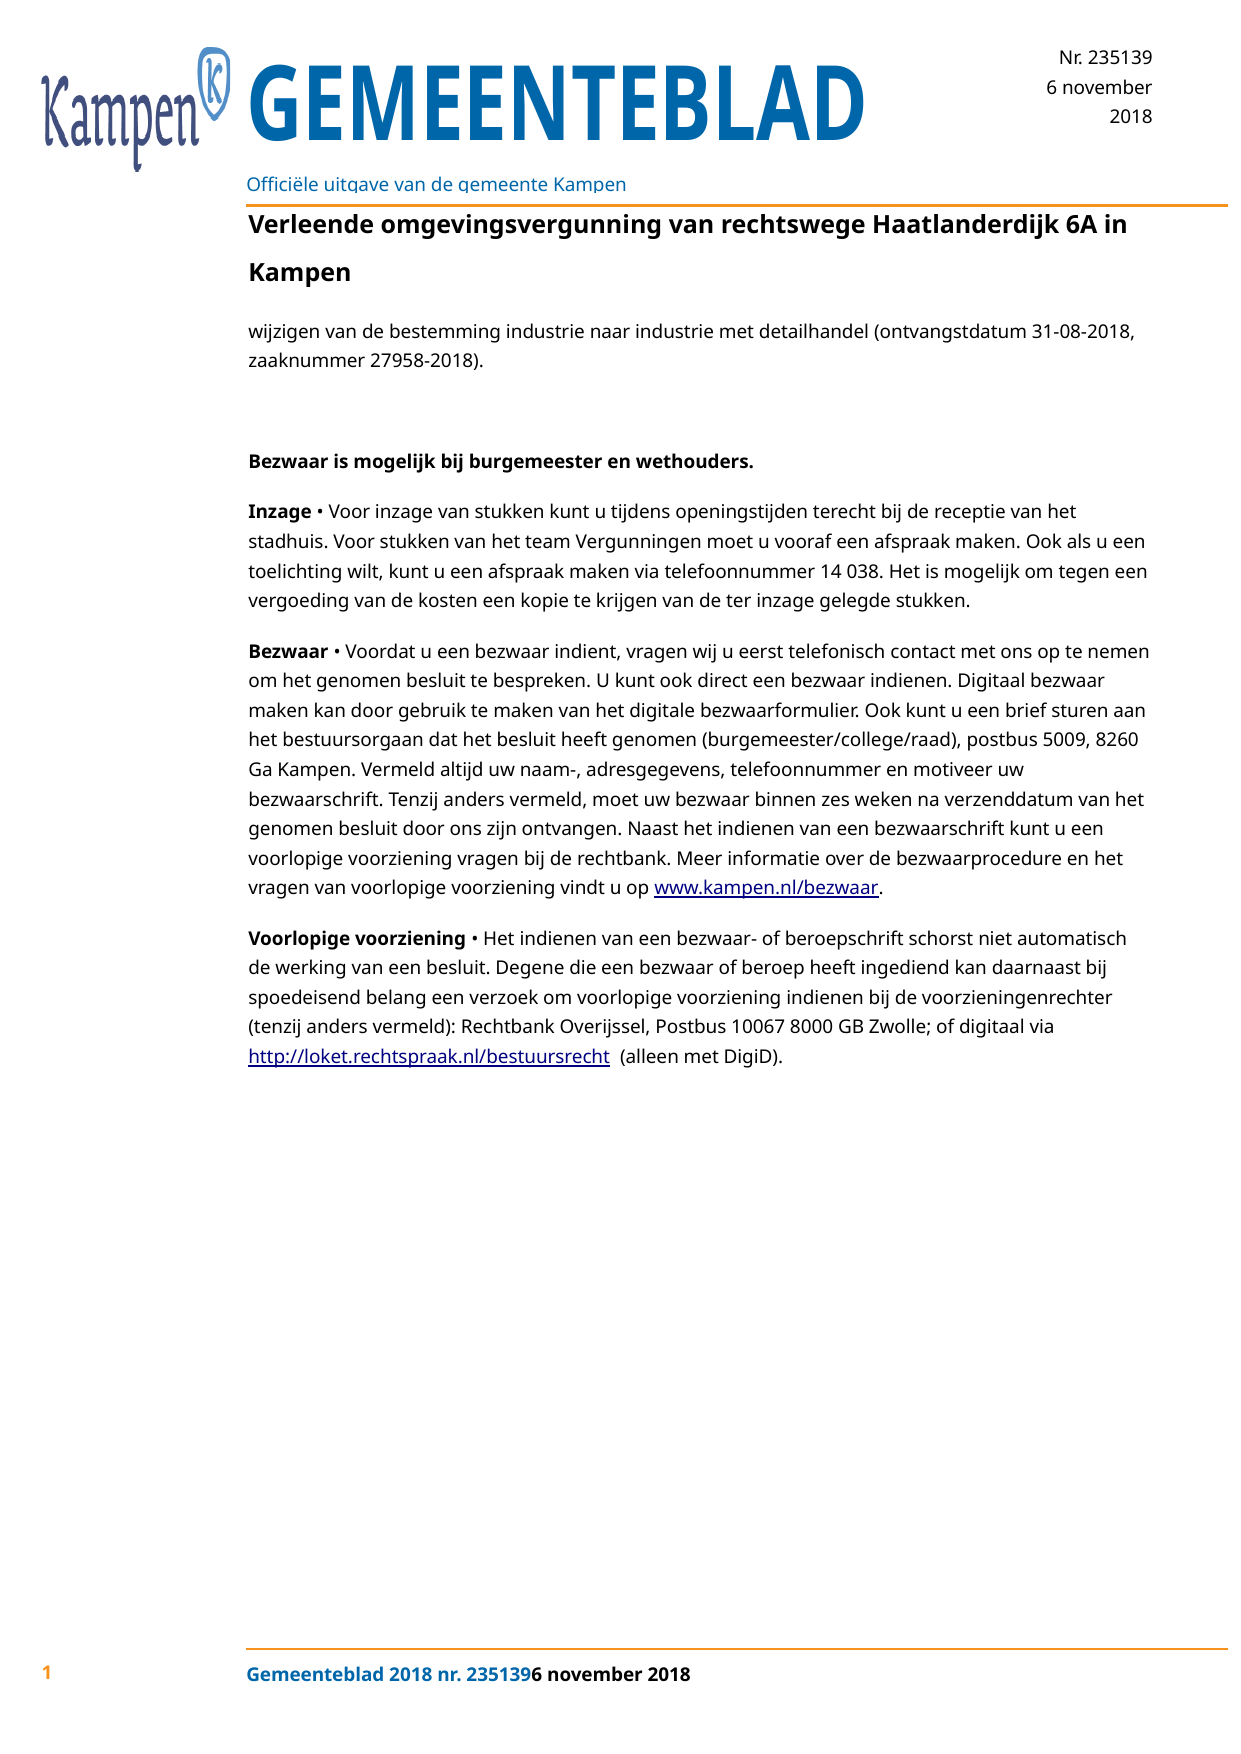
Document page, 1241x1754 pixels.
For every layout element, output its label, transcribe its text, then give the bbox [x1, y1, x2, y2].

text Verleende omgevingsvergunning van rechtswege Haatlanderdijk 6A in Kampen [248, 207, 1152, 288]
text wijzigen van de bestemming industrie naar industrie met detailhandel (ontvangstdatum 31-08-2018, zaaknummer 27958-2018). [248, 318, 1152, 373]
text Voorlopige voorziening • Het indienen van een bezwaar- of beroepschrift schorst niet automatisch de werking van een besluit. Degene die een bezwaar of beroep heeft ingediend kan daarnaast bij spoedeisend belang een verzoek om voorlopige voorziening indienen bij de voorzieningenrechter (tenzij anders vermeld): Rechtbank Overijssel, Postbus 10067 8000 GB Zwolle; of digitaal via http://loket.rechtspraak.nl/bestuursrecht (alleen met DigiD). [248, 925, 1152, 1069]
text Bezwaar is mogelijk bij burgemeester en wethouders. [248, 448, 1152, 474]
text Inzage • Voor inzage van stukken kunt u tijdens openingstijden terecht bij de receptie van het stadhuis. Voor stukken van het team Vergunningen moet u vooraf een afspraak maken. Ook als u een toelichting wilt, kunt u een afspraak maken via telefoonnummer 14 038. Het is mogelijk om tegen een vergoeding van de kosten een kopie te krijgen van de ter inzage gelegde stukken. [248, 499, 1152, 613]
text Bezwaar • Voordat u een bezwaar indient, vragen wij u eerst telefonisch contact met ons op te nemen om het genomen besluit te bespreken. U kunt ook direct een bezwaar indienen. Digitaal bezwaar maken kan door gebruik te maken van het digitale bezwaarformulier. Ook kunt u een brief sturen aan het bestuursorgaan dat het besluit heeft genomen (burgemeester/college/raad), postbus 5009, 8260 Ga Kampen. Vermeld altijd uw naam-, adresgegevens, telefoonnummer en motiveer uw bezwaarschrift. Tenzij anders vermeld, moet uw bezwaar binnen zes weken na verzenddatum van het genomen besluit door ons zijn ontvangen. Naast het indienen van een bezwaarschrift kunt u een voorlopige voorziening vragen bij de rechtbank. Meer informatie over de bezwaarprocedure en het vragen van voorlopige voorziening vindt u op www.kampen.nl/bezwaar. [248, 638, 1152, 900]
picture [41, 47, 231, 172]
